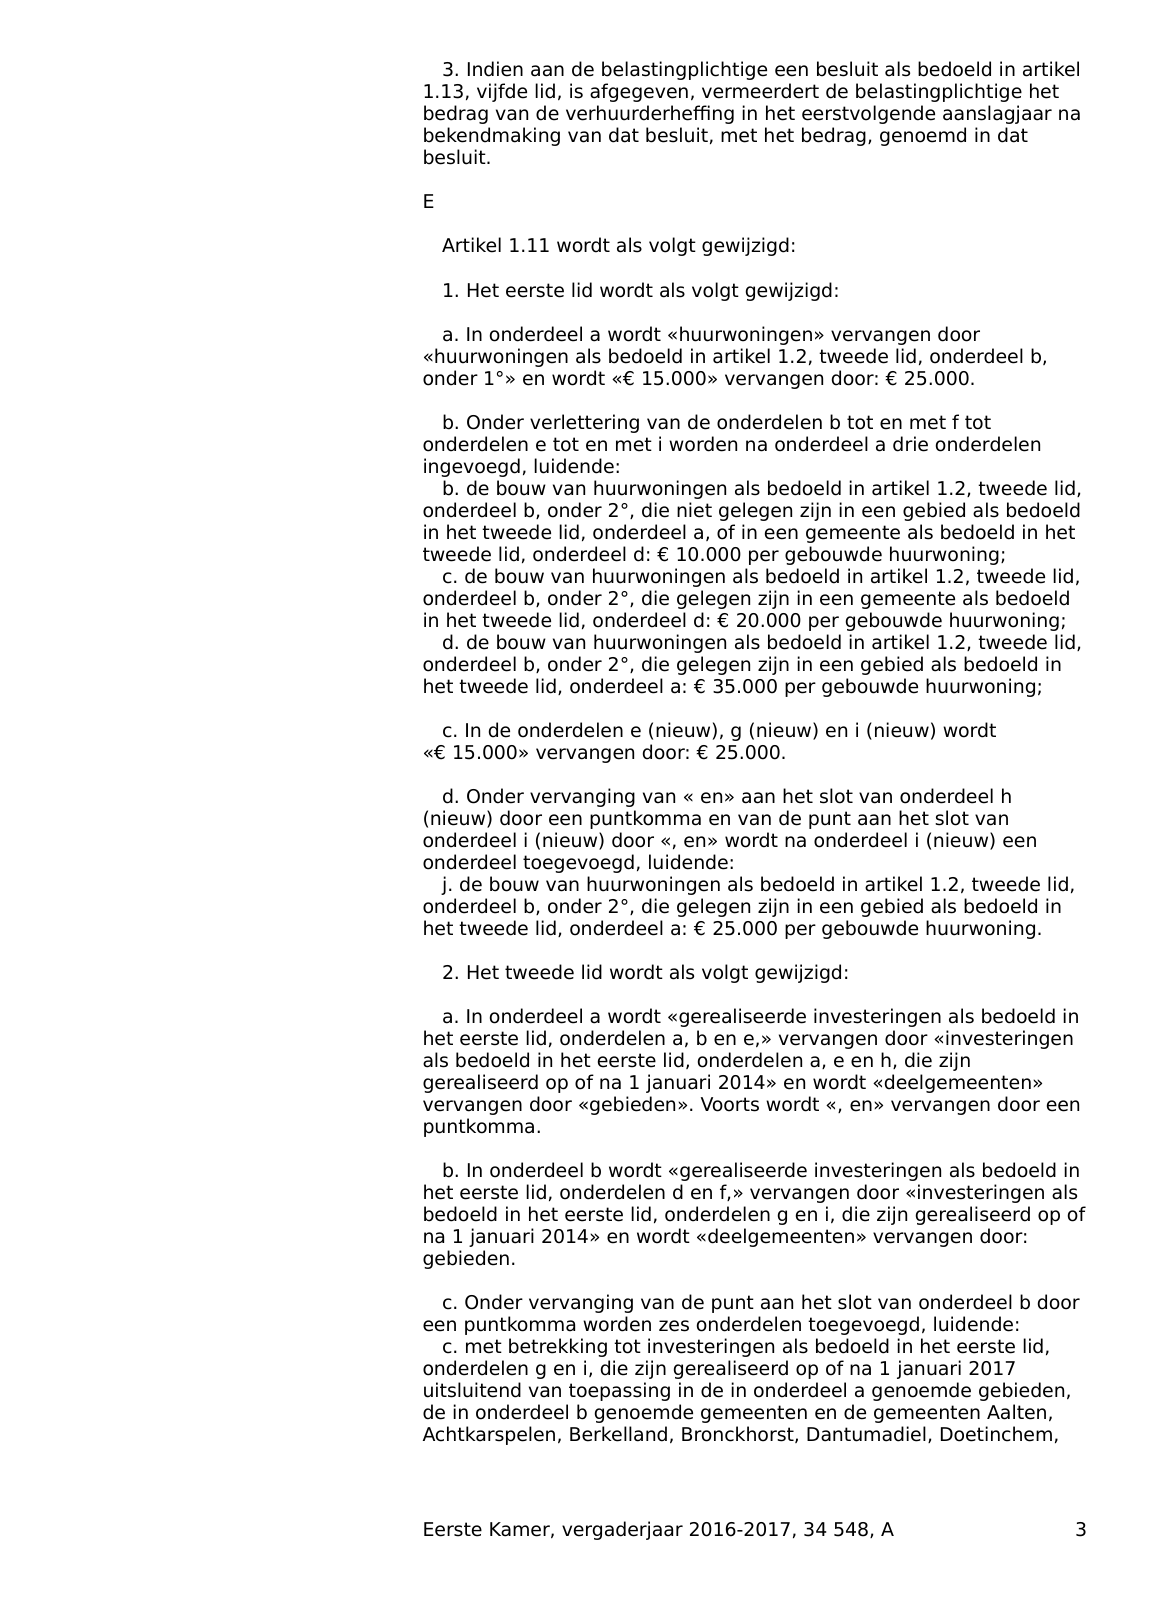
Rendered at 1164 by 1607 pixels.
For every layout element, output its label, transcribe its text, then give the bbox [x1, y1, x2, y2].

text a. In onderdeel a wordt «gerealiseerde investeringen als bedoeld in het eerste lid, onderdelen a, b en e,» vervangen door «investeringen als bedoeld in het eerste lid, onderdelen a, e en h, die zijn gerealiseerd op of na 1 januari 2014» en wordt «deelgemeenten» vervangen door «gebieden». Voorts wordt «, en» vervangen door een puntkomma. [422, 1006, 1087, 1138]
text c. met betrekking tot investeringen als bedoeld in het eerste lid, onderdelen g en i, die zijn gerealiseerd op of na 1 januari 2017 uitsluitend van toepassing in de in onderdeel a genoemde gebieden, de in onderdeel b genoemde gemeenten en de gemeenten Aalten, Achtkarspelen, Berkelland, Bronckhorst, Dantumadiel, Doetinchem, [422, 1336, 1087, 1446]
text b. In onderdeel b wordt «gerealiseerde investeringen als bedoeld in het eerste lid, onderdelen d en f,» vervangen door «investeringen als bedoeld in het eerste lid, onderdelen g en i, die zijn gerealiseerd op of na 1 januari 2014» en wordt «deelgemeenten» vervangen door: gebieden. [422, 1160, 1087, 1270]
text a. In onderdeel a wordt «huurwoningen» vervangen door «huurwoningen als bedoeld in artikel 1.2, tweede lid, onderdeel b, onder 1°» en wordt «€ 15.000» vervangen door: € 25.000. [422, 324, 1087, 389]
text c. de bouw van huurwoningen als bedoeld in artikel 1.2, tweede lid, onderdeel b, onder 2°, die gelegen zijn in een gemeente als bedoeld in het tweede lid, onderdeel d: € 20.000 per gebouwde huurwoning; [422, 566, 1087, 632]
text Artikel 1.11 wordt als volgt gewijzigd: [422, 235, 1087, 257]
text b. de bouw van huurwoningen als bedoeld in artikel 1.2, tweede lid, onderdeel b, onder 2°, die niet gelegen zijn in een gebied als bedoeld in het tweede lid, onderdeel a, of in een gemeente als bedoeld in het tweede lid, onderdeel d: € 10.000 per gebouwde huurwoning; [422, 478, 1087, 566]
text E [422, 191, 1087, 213]
text 2. Het tweede lid wordt als volgt gewijzigd: [422, 962, 1087, 984]
text 1. Het eerste lid wordt als volgt gewijzigd: [422, 279, 1087, 301]
text j. de bouw van huurwoningen als bedoeld in artikel 1.2, tweede lid, onderdeel b, onder 2°, die gelegen zijn in een gebied als bedoeld in het tweede lid, onderdeel a: € 25.000 per gebouwde huurwoning. [422, 874, 1087, 940]
text d. Onder vervanging van « en» aan het slot van onderdeel h (nieuw) door een puntkomma en van de punt aan het slot van onderdeel i (nieuw) door «, en» wordt na onderdeel i (nieuw) een onderdeel toegevoegd, luidende: [422, 786, 1087, 874]
text c. In de onderdelen e (nieuw), g (nieuw) en i (nieuw) wordt «€ 15.000» vervangen door: € 25.000. [422, 720, 1087, 764]
text 3. Indien aan de belastingplichtige een besluit als bedoeld in artikel 1.13, vijfde lid, is afgegeven, vermeerdert de belastingplichtige het bedrag van de verhuurderheffing in het eerstvolgende aanslagjaar na bekendmaking van dat besluit, met het bedrag, genoemd in dat besluit. [422, 59, 1087, 169]
text b. Onder verlettering van de onderdelen b tot en met f tot onderdelen e tot en met i worden na onderdeel a drie onderdelen ingevoegd, luidende: [422, 412, 1087, 478]
text d. de bouw van huurwoningen als bedoeld in artikel 1.2, tweede lid, onderdeel b, onder 2°, die gelegen zijn in een gebied als bedoeld in het tweede lid, onderdeel a: € 35.000 per gebouwde huurwoning; [422, 632, 1087, 697]
text c. Onder vervanging van de punt aan het slot van onderdeel b door een puntkomma worden zes onderdelen toegevoegd, luidende: [422, 1292, 1087, 1336]
